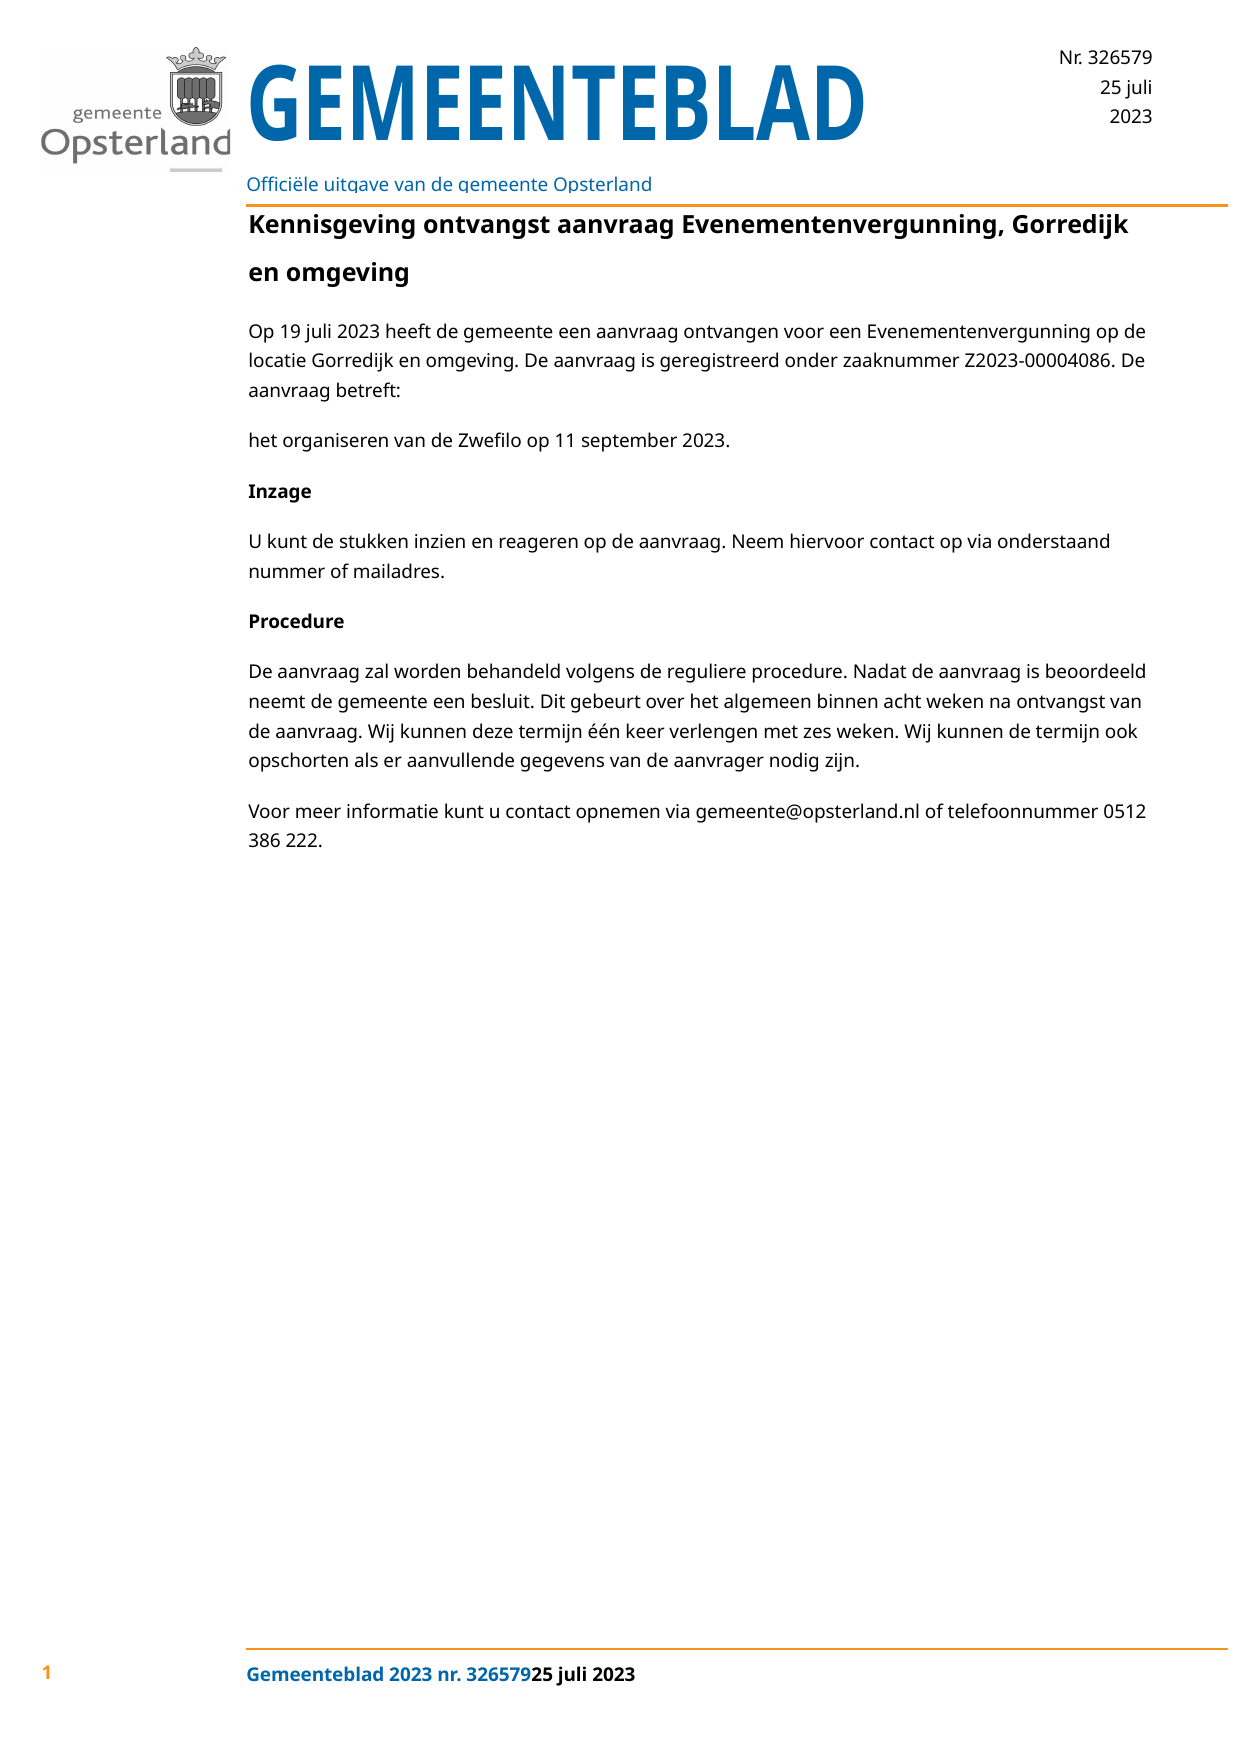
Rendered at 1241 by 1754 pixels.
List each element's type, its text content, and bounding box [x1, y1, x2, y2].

text Op 19 juli 2023 heeft de gemeente een aanvraag ontvangen voor een Evenementenvergunning op de locatie Gorredijk en omgeving. De aanvraag is geregistreerd onder zaaknummer Z2023-00004086. De aanvraag betreft: [248, 318, 1152, 403]
text Procedure [248, 608, 1152, 634]
text het organiseren van de Zwefilo op 11 september 2023. [248, 427, 1152, 453]
text De aanvraag zal worden behandeld volgens de reguliere procedure. Nadat de aanvraag is beoordeeld neemt de gemeente een besluit. Dit gebeurt over het algemeen binnen acht weken na ontvangst van de aanvraag. Wij kunnen deze termijn één keer verlengen met zes weken. Wij kunnen de termijn ook opschorten als er aanvullende gegevens van de aanvrager nodig zijn. [248, 659, 1152, 773]
text Voor meer informatie kunt u contact opnemen via gemeente@opsterland.nl of telefoonnummer 0512 386 222. [248, 798, 1152, 853]
text U kunt de stukken inzien en reageren op de aanvraag. Neem hiervoor contact op via onderstaand nummer of mailadres. [248, 528, 1152, 584]
text Inzage [248, 478, 1152, 504]
text Kennisgeving ontvangst aanvraag Evenementenvergunning, Gorredijk en omgeving [248, 207, 1152, 288]
picture [41, 47, 231, 172]
